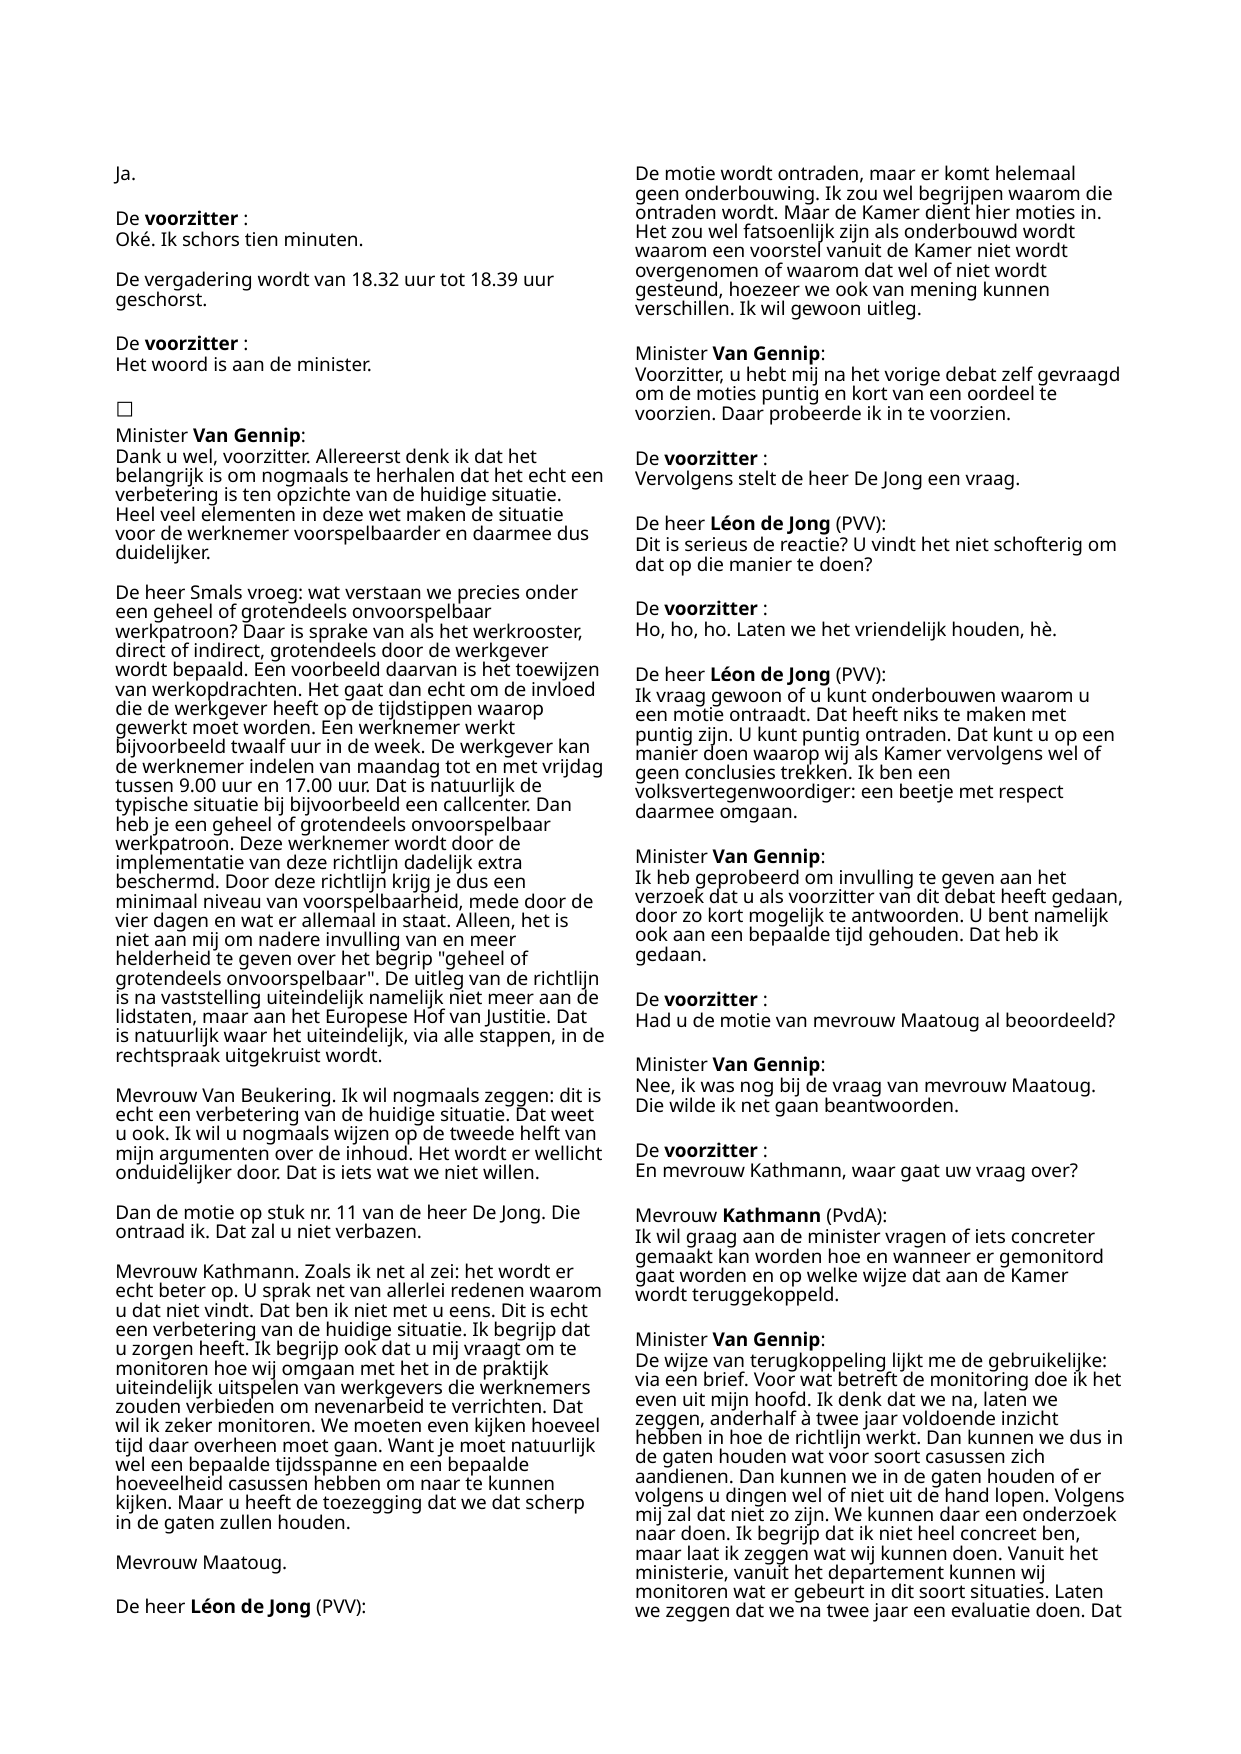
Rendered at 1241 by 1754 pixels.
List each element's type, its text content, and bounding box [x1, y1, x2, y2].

text Dank u wel, voorzitter. Allereerst denk ik dat het belangrijk is om nogmaals te herhalen dat het echt een verbetering is ten opzichte van de huidige situatie. Heel veel elementen in deze wet maken de situatie voor de werknemer voorspelbaarder en daarmee dus duidelijker. [115, 448, 605, 563]
text Oké. Ik schors tien minuten. [115, 231, 605, 250]
text Mevrouw Maatoug. [115, 1554, 605, 1573]
text De voorzitter : [635, 596, 1125, 621]
text Minister Van Gennip: [115, 422, 605, 448]
text Ik heb geprobeerd om invulling te geven aan het verzoek dat u als voorzitter van dit debat heeft gedaan, door zo kort mogelijk te antwoorden. U bent namelijk ook aan een bepaalde tijd gehouden. Dat heb ik gedaan. [635, 869, 1125, 965]
text De heer Léon de Jong (PVV): [115, 1594, 605, 1619]
text Mevrouw Kathmann (PvdA): [635, 1203, 1125, 1228]
text Minister Van Gennip: [635, 1326, 1125, 1352]
text Dit is serieus de reactie? U vindt het niet schofterig om dat op die manier te doen? [635, 536, 1125, 575]
text Mevrouw Van Beukering. Ik wil nogmaals zeggen: dit is echt een verbetering van de huidige situatie. Dat weet u ook. Ik wil u nogmaals wijzen op de tweede helft van mijn argumenten over de inhoud. Het wordt er wellicht onduidelijker door. Dat is iets wat we niet willen. [115, 1087, 605, 1183]
text De voorzitter : [635, 445, 1125, 470]
text De wijze van terugkoppeling lijkt me de gebruikelijke: via een brief. Voor wat betreft de monitoring doe ik het even uit mijn hoofd. Ik denk dat we na, laten we zeggen, anderhalf à twee jaar voldoende inzicht hebben in hoe de richtlijn werkt. Dan kunnen we dus in de gaten houden wat voor soort casussen zich aandienen. Dan kunnen we in de gaten houden of er volgens u dingen wel of niet uit de hand lopen. Volgens mij zal dat niet zo zijn. We kunnen daar een onderzoek naar doen. Ik begrijp dat ik niet heel concreet ben, maar laat ik zeggen wat wij kunnen doen. Vanuit het ministerie, vanuit het departement kunnen wij monitoren wat er gebeurt in dit soort situaties. Laten we zeggen dat we na twee jaar een evaluatie doen. Dat [635, 1352, 1125, 1622]
text Had u de motie van mevrouw Maatoug al beoordeeld? [635, 1012, 1125, 1031]
text De voorzitter : [115, 205, 605, 231]
text Nee, ik was nog bij de vraag van mevrouw Maatoug. Die wilde ik net gaan beantwoorden. [635, 1077, 1125, 1116]
text De motie wordt ontraden, maar er komt helemaal geen onderbouwing. Ik zou wel begrijpen waarom die ontraden wordt. Maar de Kamer dient hier moties in. Het zou wel fatsoenlijk zijn als onderbouwd wordt waarom een voorstel vanuit de Kamer niet wordt overgenomen of waarom dat wel of niet wordt gesteund, hoezeer we ook van mening kunnen verschillen. Ik wil gewoon uitleg. [635, 165, 1125, 319]
text De heer Smals vroeg: wat verstaan we precies onder een geheel of grotendeels onvoorspelbaar werkpatroon? Daar is sprake van als het werkrooster, direct of indirect, grotendeels door de werkgever wordt bepaald. Een voorbeeld daarvan is het toewijzen van werkopdrachten. Het gaat dan echt om de invloed die de werkgever heeft op de tijdstippen waarop gewerkt moet worden. Een werknemer werkt bijvoorbeeld twaalf uur in de week. De werkgever kan de werknemer indelen van maandag tot en met vrijdag tussen 9.00 uur en 17.00 uur. Dat is natuurlijk de typische situatie bij bijvoorbeeld een callcenter. Dan heb je een geheel of grotendeels onvoorspelbaar werkpatroon. Deze werknemer wordt door de implementatie van deze richtlijn dadelijk extra beschermd. Door deze richtlijn krijg je dus een minimaal niveau van voorspelbaarheid, mede door de vier dagen en wat er allemaal in staat. Alleen, het is niet aan mij om nadere invulling van en meer helderheid te geven over het begrip "geheel of grotendeels onvoorspelbaar". De uitleg van de richtlijn is na vaststelling uiteindelijk namelijk niet meer aan de lidstaten, maar aan het Europese Hof van Justitie. Dat is natuurlijk waar het uiteindelijk, via alle stappen, in de rechtspraak uitgekruist wordt. [115, 584, 605, 1066]
text De voorzitter : [635, 1137, 1125, 1162]
text De voorzitter : [635, 986, 1125, 1012]
text Het woord is aan de minister. [115, 356, 605, 376]
text De heer Léon de Jong (PVV): [635, 511, 1125, 536]
text Minister Van Gennip: [635, 340, 1125, 366]
text ⬜ [115, 396, 605, 422]
text Ik wil graag aan de minister vragen of iets concreter gemaakt kan worden hoe en wanneer er gemonitord gaat worden en op welke wijze dat aan de Kamer wordt teruggekoppeld. [635, 1228, 1125, 1305]
text En mevrouw Kathmann, waar gaat uw vraag over? [635, 1162, 1125, 1182]
text De voorzitter : [115, 331, 605, 356]
text De vergadering wordt van 18.32 uur tot 18.39 uur geschorst. [115, 271, 605, 310]
text Ja. [115, 165, 605, 184]
text De heer Léon de Jong (PVV): [635, 661, 1125, 687]
text Ik vraag gewoon of u kunt onderbouwen waarom u een motie ontraadt. Dat heeft niks te maken met puntig zijn. U kunt puntig ontraden. Dat kunt u op een manier doen waarop wij als Kamer vervolgens wel of geen conclusies trekken. Ik ben een volksvertegenwoordiger: een beetje met respect daarmee omgaan. [635, 687, 1125, 822]
text Vervolgens stelt de heer De Jong een vraag. [635, 470, 1125, 490]
text Dan de motie op stuk nr. 11 van de heer De Jong. Die ontraad ik. Dat zal u niet verbazen. [115, 1204, 605, 1242]
text Ho, ho, ho. Laten we het vriendelijk houden, hè. [635, 621, 1125, 641]
text Voorzitter, u hebt mij na het vorige debat zelf gevraagd om de moties puntig en kort van een oordeel te voorzien. Daar probeerde ik in te voorzien. [635, 366, 1125, 424]
text Minister Van Gennip: [635, 1052, 1125, 1077]
text Minister Van Gennip: [635, 843, 1125, 869]
text Mevrouw Kathmann. Zoals ik net al zei: het wordt er echt beter op. U sprak net van allerlei redenen waarom u dat niet vindt. Dat ben ik niet met u eens. Dit is echt een verbetering van de huidige situatie. Ik begrijp dat u zorgen heeft. Ik begrijp ook dat u mij vraagt om te monitoren hoe wij omgaan met het in de praktijk uiteindelijk uitspelen van werkgevers die werknemers zouden verbieden om nevenarbeid te verrichten. Dat wil ik zeker monitoren. We moeten even kijken hoeveel tijd daar overheen moet gaan. Want je moet natuurlijk wel een bepaalde tijdsspanne en een bepaalde hoeveelheid casussen hebben om naar te kunnen kijken. Maar u heeft de toezegging dat we dat scherp in de gaten zullen houden. [115, 1263, 605, 1533]
